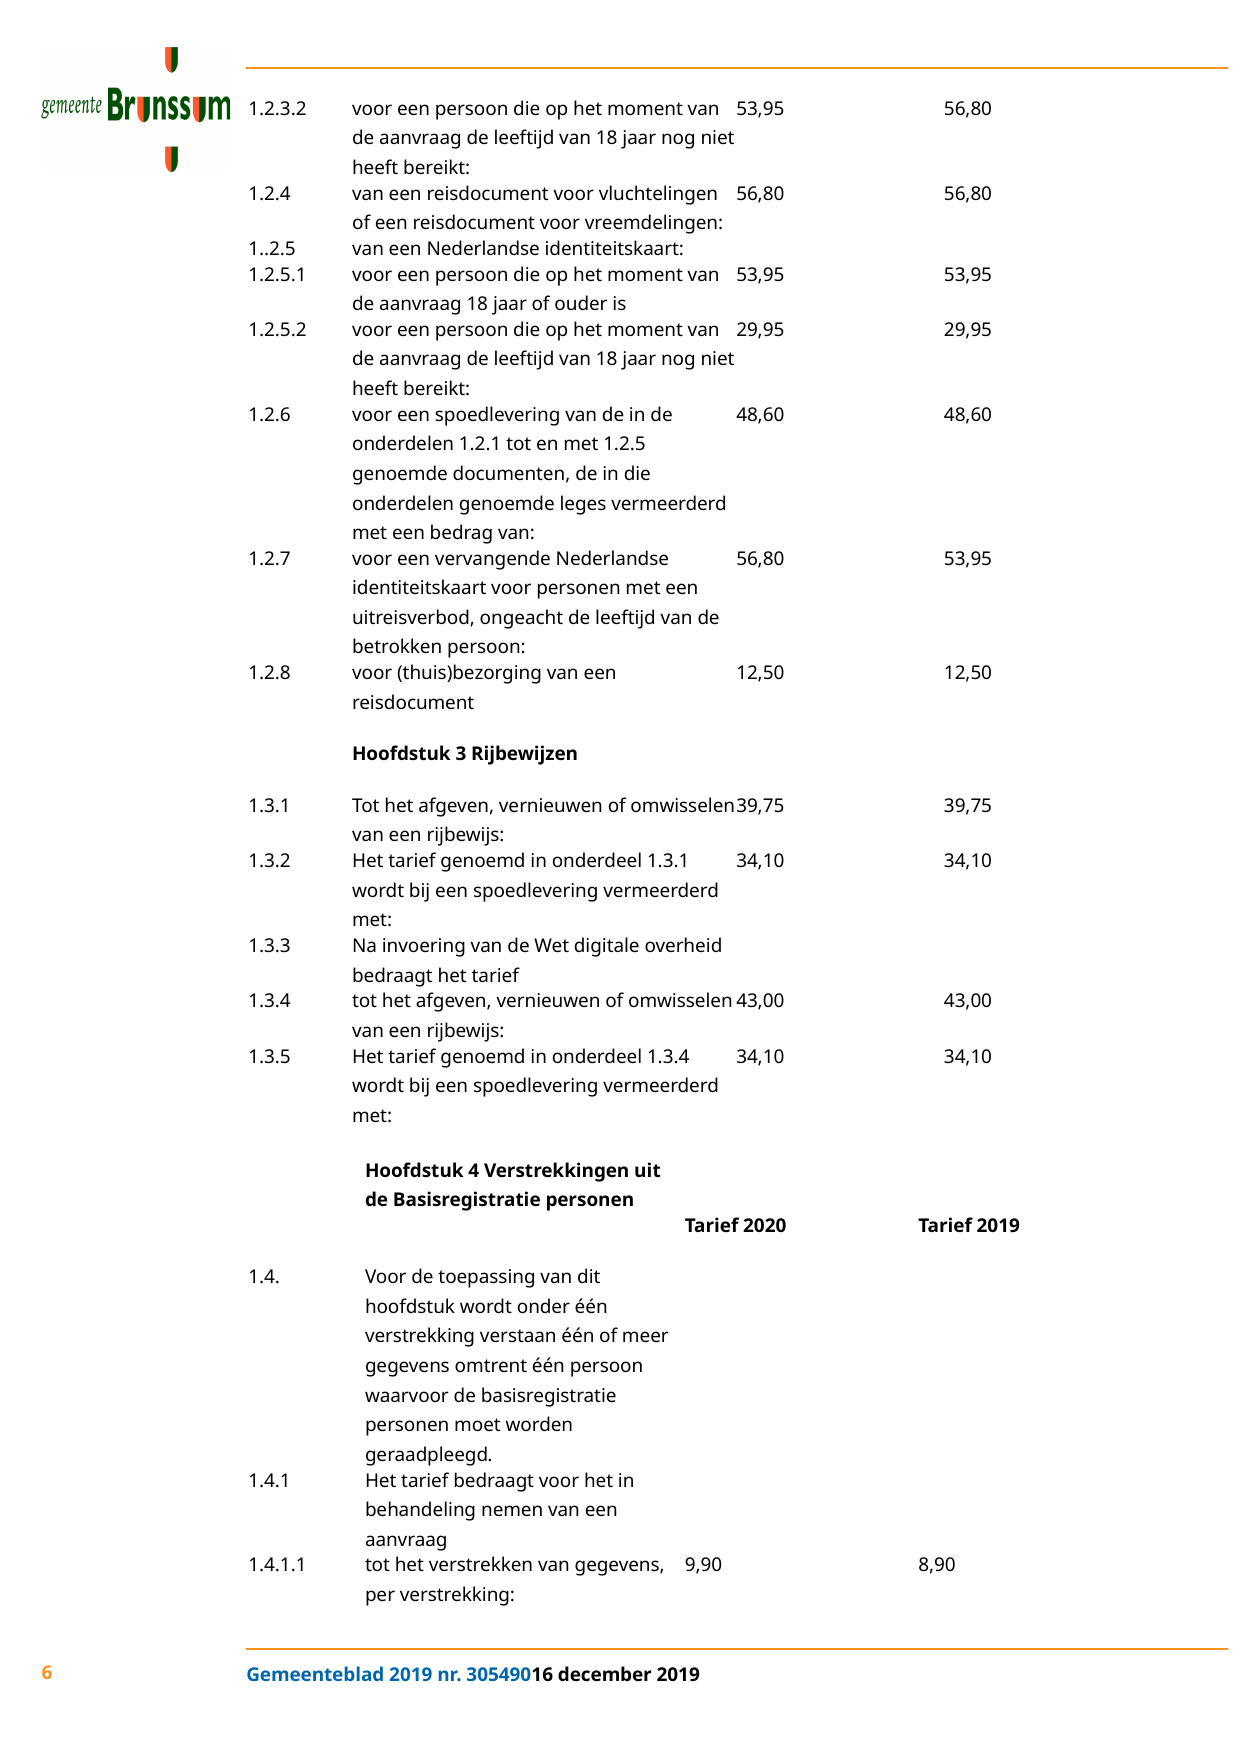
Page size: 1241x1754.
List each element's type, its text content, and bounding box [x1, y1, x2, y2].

table_cell 1.2.8 [248, 660, 352, 715]
table_cell [944, 741, 1152, 766]
table_cell voor een persoon die op het moment van de aanvraag 18 jaar of ouder is [352, 261, 736, 316]
table_cell 1.2.5.1 [248, 261, 352, 316]
table_cell [685, 1238, 918, 1263]
table_cell 56,80 [736, 545, 944, 659]
table_cell [248, 1212, 365, 1238]
table_cell [352, 715, 736, 741]
table_cell 56,80 [944, 95, 1152, 180]
table_cell 1.2.4 [248, 180, 352, 235]
table_cell Het tarief genoemd in onderdeel 1.3.4 wordt bij een spoedlevering vermeerderd met: [352, 1043, 736, 1128]
table_cell [944, 235, 1152, 261]
table_cell 34,10 [736, 847, 944, 932]
table_cell 1..2.5 [248, 235, 352, 261]
table_cell [736, 715, 944, 741]
table_cell [248, 715, 352, 741]
table_cell 1.4.1 [248, 1467, 365, 1552]
table_cell voor een persoon die op het moment van de aanvraag de leeftijd van 18 jaar nog niet heeft bereikt: [352, 316, 736, 401]
table_cell 1.2.7 [248, 545, 352, 659]
table_cell [248, 741, 352, 766]
table_cell Het tarief genoemd in onderdeel 1.3.1 wordt bij een spoedlevering vermeerderd met: [352, 847, 736, 932]
table_cell 29,95 [944, 316, 1152, 401]
table_cell [736, 741, 944, 766]
table_cell 53,95 [944, 261, 1152, 316]
table_cell tot het verstrekken van gegevens, per verstrekking: [365, 1552, 684, 1607]
table_cell van een reisdocument voor vluchtelingen of een reisdocument voor vreemdelingen: [352, 180, 736, 235]
table_cell 8,90 [918, 1552, 1152, 1607]
table_cell 1.4.1.1 [248, 1552, 365, 1607]
table_cell voor (thuis)bezorging van een reisdocument [352, 660, 736, 715]
table_cell 56,80 [736, 180, 944, 235]
table_cell 39,75 [736, 792, 944, 847]
table_cell [248, 766, 352, 792]
table_cell voor een vervangende Nederlandse identiteitskaart voor personen met een uitreisverbod, ongeacht de leeftijd van de betrokken persoon: [352, 545, 736, 659]
table_cell 53,95 [736, 261, 944, 316]
table_cell 29,95 [736, 316, 944, 401]
table_cell [918, 1238, 1152, 1263]
table_header Hoofdstuk 4 Verstrekkingen uit de Basisregistratie personen [365, 1157, 684, 1212]
table_cell [248, 1128, 352, 1153]
table_header [918, 1157, 1152, 1212]
table_cell [352, 1128, 736, 1153]
table_header [248, 1157, 365, 1212]
table_cell 48,60 [736, 401, 944, 545]
table_cell [944, 932, 1152, 987]
table_cell 43,00 [736, 988, 944, 1043]
table_cell [944, 766, 1152, 792]
table_cell voor een persoon die op het moment van de aanvraag de leeftijd van 18 jaar nog niet heeft bereikt: [352, 95, 736, 180]
table_cell 1.3.1 [248, 792, 352, 847]
table_cell 1.3.3 [248, 932, 352, 987]
table_cell 48,60 [944, 401, 1152, 545]
table_cell [248, 1238, 365, 1263]
table_cell Tarief 2020 [685, 1212, 918, 1238]
table_cell 1.4. [248, 1264, 365, 1467]
table_cell 1.2.3.2 [248, 95, 352, 180]
table_cell [736, 932, 944, 987]
table_cell [365, 1212, 684, 1238]
table_cell 1.3.4 [248, 988, 352, 1043]
table_cell Na invoering van de Wet digitale overheid bedraagt het tarief [352, 932, 736, 987]
table_header [685, 1157, 918, 1212]
table_cell [736, 1128, 944, 1153]
table_cell Het tarief bedraagt voor het in behandeling nemen van een aanvraag [365, 1467, 684, 1552]
table_cell 56,80 [944, 180, 1152, 235]
table_cell 34,10 [944, 847, 1152, 932]
table_cell 9,90 [685, 1552, 918, 1607]
table_cell 34,10 [736, 1043, 944, 1128]
table_cell [918, 1467, 1152, 1552]
table_cell 34,10 [944, 1043, 1152, 1128]
table_cell 1.2.5.2 [248, 316, 352, 401]
table_cell [685, 1264, 918, 1467]
table_cell van een Nederlandse identiteitskaart: [352, 235, 736, 261]
table_cell tot het afgeven, vernieuwen of omwisselen van een rijbewijs: [352, 988, 736, 1043]
table_cell [685, 1467, 918, 1552]
table_cell 12,50 [736, 660, 944, 715]
table_cell 53,95 [736, 95, 944, 180]
table_cell 53,95 [944, 545, 1152, 659]
picture [41, 47, 231, 172]
table_cell [736, 235, 944, 261]
table_cell Voor de toepassing van dit hoofdstuk wordt onder één verstrekking verstaan één of meer gegevens omtrent één persoon waarvoor de basisregistratie personen moet worden geraadpleegd. [365, 1264, 684, 1467]
table_cell [944, 1128, 1152, 1153]
table_cell voor een spoedlevering van de in de onderdelen 1.2.1 tot en met 1.2.5 genoemde documenten, de in die onderdelen genoemde leges vermeerderd met een bedrag van: [352, 401, 736, 545]
table_cell [918, 1264, 1152, 1467]
table_cell [736, 766, 944, 792]
table_cell Tarief 2019 [918, 1212, 1152, 1238]
table_cell [944, 715, 1152, 741]
table_cell Hoofdstuk 3 Rijbewijzen [352, 741, 736, 766]
table_cell 12,50 [944, 660, 1152, 715]
table_cell 43,00 [944, 988, 1152, 1043]
table_cell 1.3.5 [248, 1043, 352, 1128]
table_cell 1.3.2 [248, 847, 352, 932]
table_cell 1.2.6 [248, 401, 352, 545]
table_cell Tot het afgeven, vernieuwen of omwisselen van een rijbewijs: [352, 792, 736, 847]
table_cell [352, 766, 736, 792]
table_cell [365, 1238, 684, 1263]
table_cell 39,75 [944, 792, 1152, 847]
